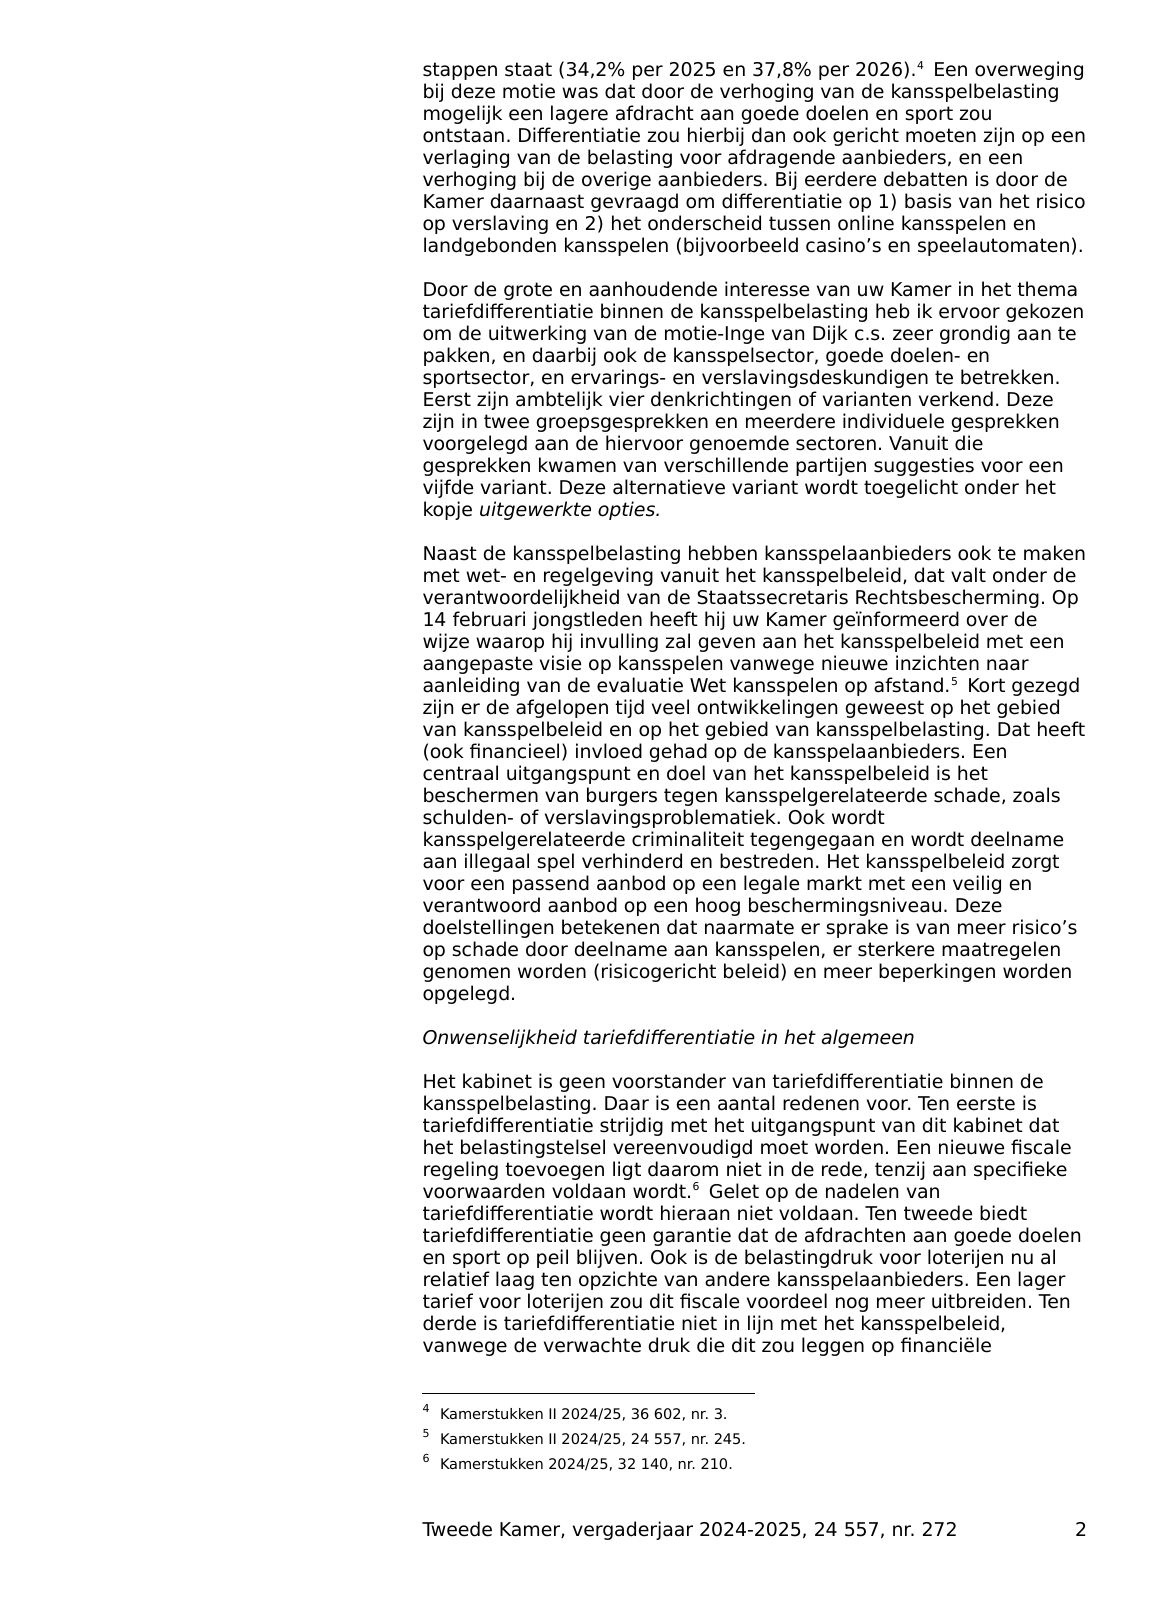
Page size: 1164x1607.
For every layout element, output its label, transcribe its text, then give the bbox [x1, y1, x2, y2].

text stappen staat (34,2% per 2025 en 37,8% per 2026). Een overweging bij deze motie was dat door de verhoging van de kansspelbelasting mogelijk een lagere afdracht aan goede doelen en sport zou ontstaan. Differentiatie zou hierbij dan ook gericht moeten zijn op een verlaging van de belasting voor afdragende aanbieders, en een verhoging bij de overige aanbieders. Bij eerdere debatten is door de Kamer daarnaast gevraagd om differentiatie op 1) basis van het risico op verslaving en 2) het onderscheid tussen online kansspelen en landgebonden kansspelen (bijvoorbeeld casino’s en speelautomaten). [422, 59, 1087, 257]
text Kamerstukken II 2024/25, 36 602, nr. 3. [422, 1402, 1087, 1424]
text Kamerstukken II 2024/25, 24 557, nr. 245. [422, 1427, 1087, 1449]
text Kamerstukken 2024/25, 32 140, nr. 210. [422, 1452, 1087, 1474]
text Het kabinet is geen voorstander van tariefdifferentiatie binnen de kansspelbelasting. Daar is een aantal redenen voor. Ten eerste is tariefdifferentiatie strijdig met het uitgangspunt van dit kabinet dat het belastingstelsel vereenvoudigd moet worden. Een nieuwe fiscale regeling toevoegen ligt daarom niet in de rede, tenzij aan specifieke voorwaarden voldaan wordt. Gelet op de nadelen van tariefdifferentiatie wordt hieraan niet voldaan. Ten tweede biedt tariefdifferentiatie geen garantie dat de afdrachten aan goede doelen en sport op peil blijven. Ook is de belastingdruk voor loterijen nu al relatief laag ten opzichte van andere kansspelaanbieders. Een lager tarief voor loterijen zou dit fiscale voordeel nog meer uitbreiden. Ten derde is tariefdifferentiatie niet in lijn met het kansspelbeleid, vanwege de verwachte druk die dit zou leggen op financiële [422, 1071, 1087, 1357]
text Door de grote en aanhoudende interesse van uw Kamer in het thema tariefdifferentiatie binnen de kansspelbelasting heb ik ervoor gekozen om de uitwerking van de motie-Inge van Dijk c.s. zeer grondig aan te pakken, en daarbij ook de kansspelsector, goede doelen- en sportsector, en ervarings- en verslavingsdeskundigen te betrekken. Eerst zijn ambtelijk vier denkrichtingen of varianten verkend. Deze zijn in twee groepsgesprekken en meerdere individuele gesprekken voorgelegd aan de hiervoor genoemde sectoren. Vanuit die gesprekken kwamen van verschillende partijen suggesties voor een vijfde variant. Deze alternatieve variant wordt toegelicht onder het kopje uitgewerkte opties. [422, 279, 1087, 521]
text Naast de kansspelbelasting hebben kansspelaanbieders ook te maken met wet- en regelgeving vanuit het kansspelbeleid, dat valt onder de verantwoordelijkheid van de Staatssecretaris Rechtsbescherming. Op 14 februari jongstleden heeft hij uw Kamer geïnformeerd over de wijze waarop hij invulling zal geven aan het kansspelbeleid met een aangepaste visie op kansspelen vanwege nieuwe inzichten naar aanleiding van de evaluatie Wet kansspelen op afstand. Kort gezegd zijn er de afgelopen tijd veel ontwikkelingen geweest op het gebied van kansspelbeleid en op het gebied van kansspelbelasting. Dat heeft (ook financieel) invloed gehad op de kansspelaanbieders. Een centraal uitgangspunt en doel van het kansspelbeleid is het beschermen van burgers tegen kansspelgerelateerde schade, zoals schulden- of verslavingsproblematiek. Ook wordt kansspelgerelateerde criminaliteit tegengegaan en wordt deelname aan illegaal spel verhinderd en bestreden. Het kansspelbeleid zorgt voor een passend aanbod op een legale markt met een veilig en verantwoord aanbod op een hoog beschermingsniveau. Deze doelstellingen betekenen dat naarmate er sprake is van meer risico’s op schade door deelname aan kansspelen, er sterkere maatregelen genomen worden (risicogericht beleid) en meer beperkingen worden opgelegd. [422, 543, 1087, 1004]
subtitle Onwenselijkheid tariefdifferentiatie in het algemeen [422, 1027, 1087, 1049]
